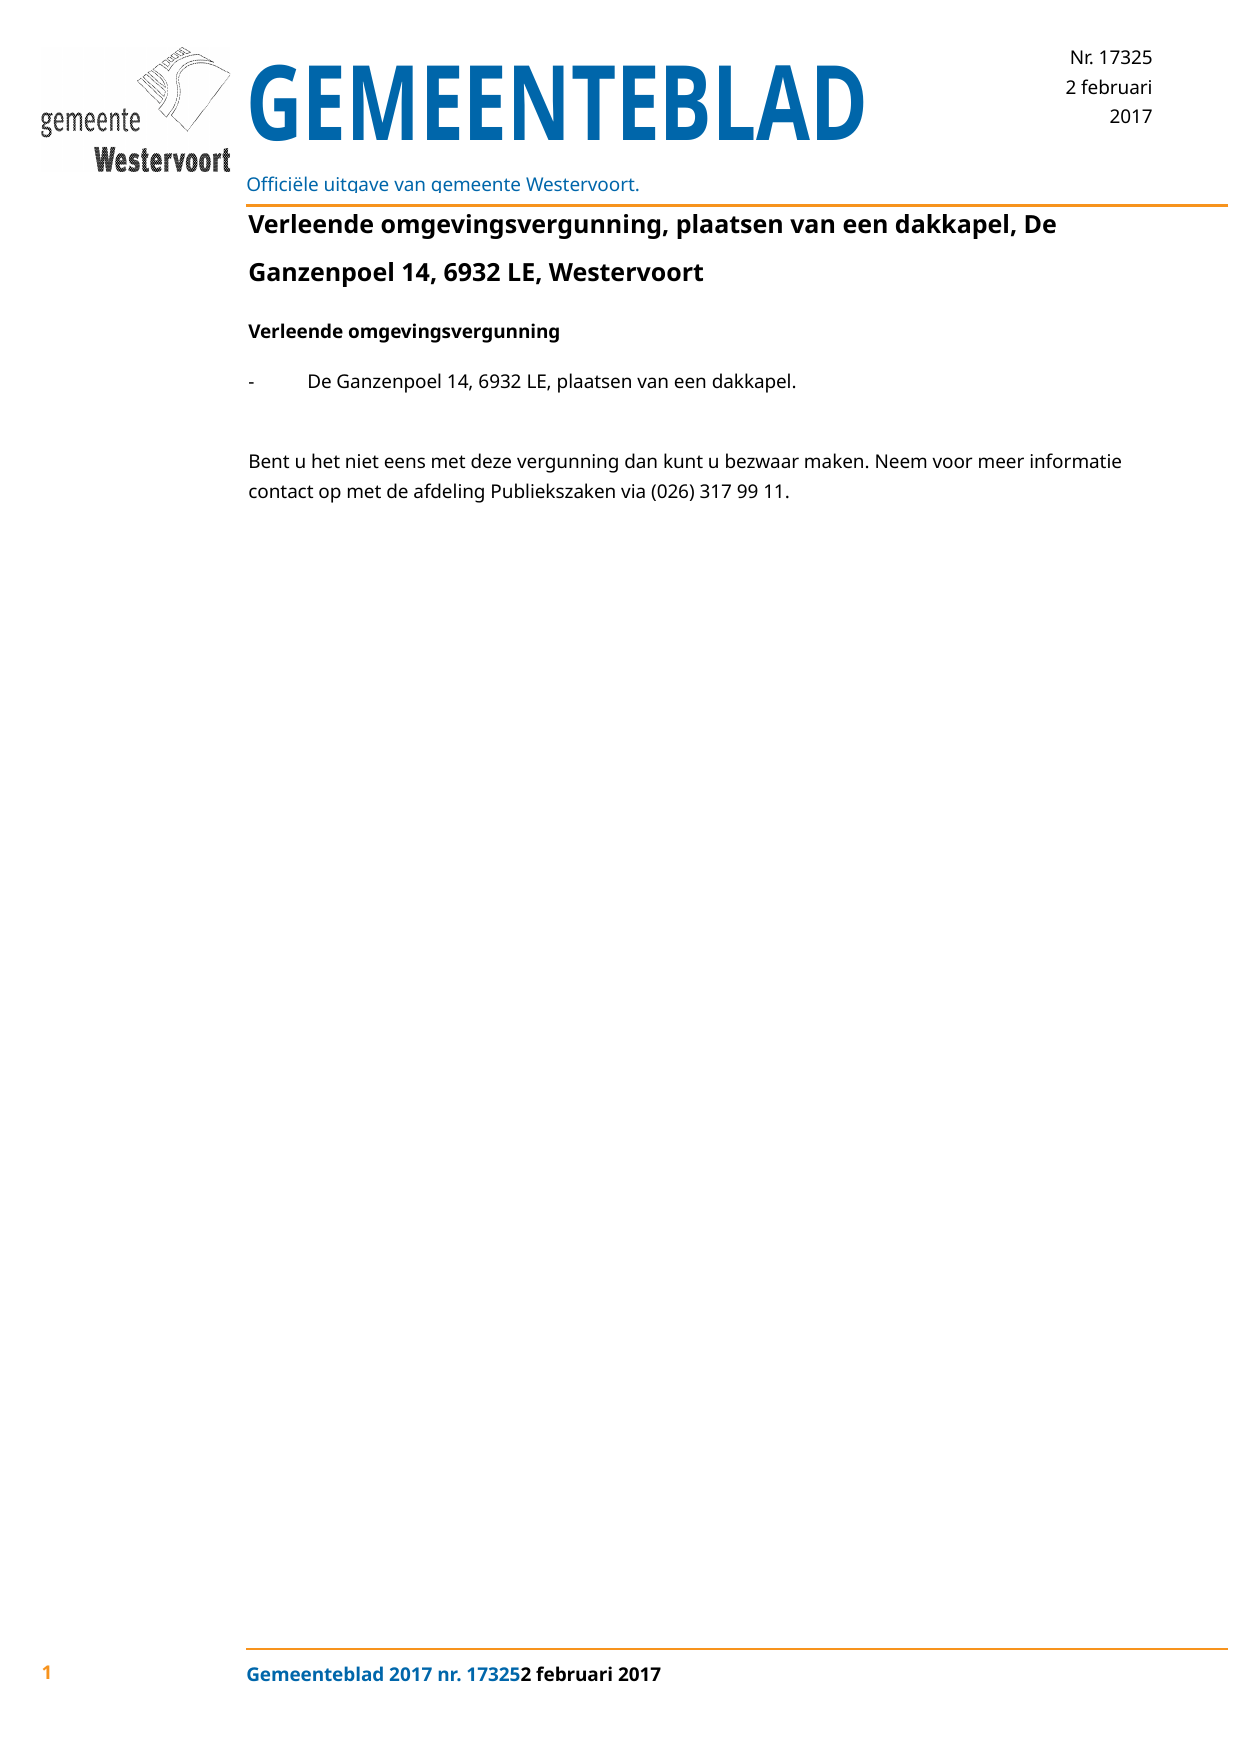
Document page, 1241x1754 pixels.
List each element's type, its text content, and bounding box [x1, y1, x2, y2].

text Verleende omgevingsvergunning [248, 318, 1152, 344]
list De Ganzenpoel 14, 6932 LE, plaatsen van een dakkapel. [248, 368, 1152, 394]
text Bent u het niet eens met deze vergunning dan kunt u bezwaar maken. Neem voor meer informatie contact op met de afdeling Publiekszaken via (026) 317 99 11. [248, 448, 1152, 504]
picture [41, 47, 231, 172]
text Verleende omgevingsvergunning, plaatsen van een dakkapel, De Ganzenpoel 14, 6932 LE, Westervoort [248, 207, 1152, 288]
